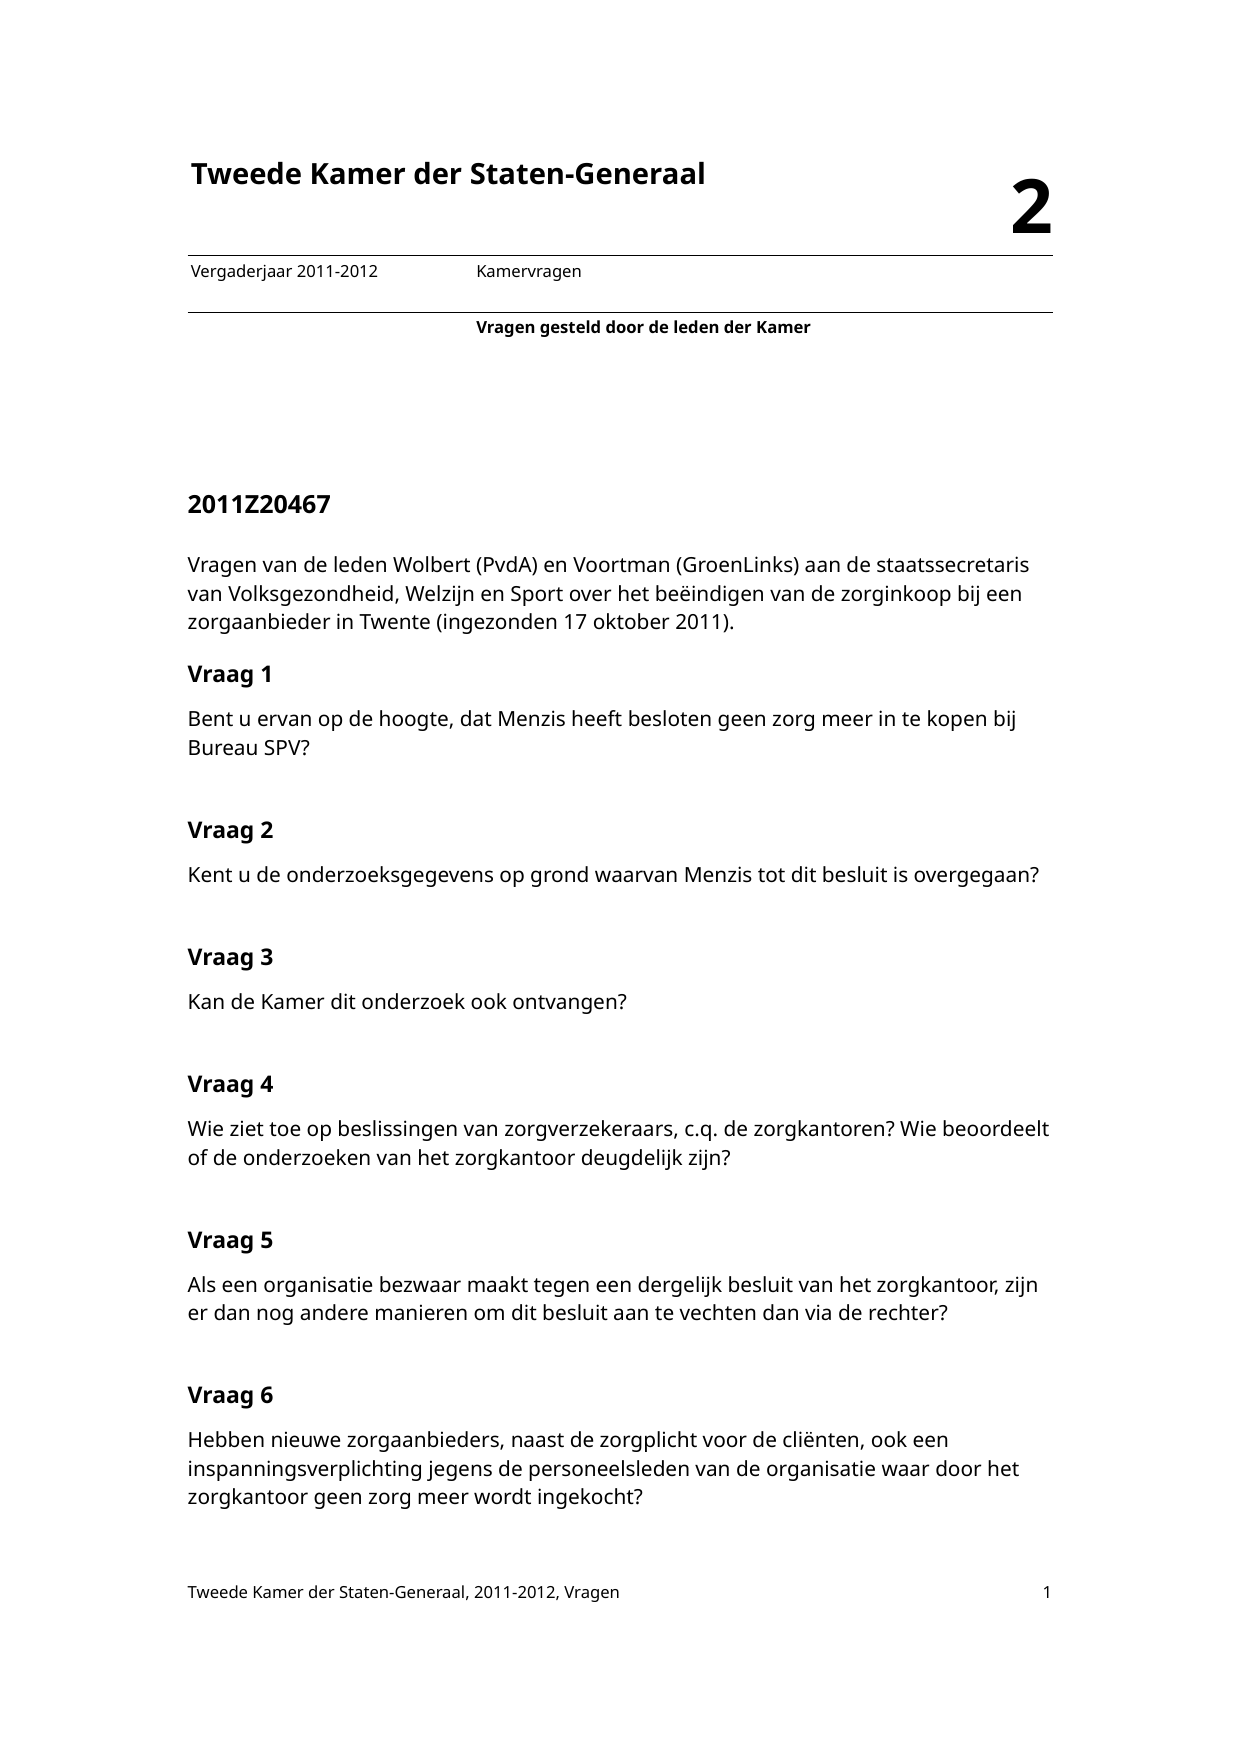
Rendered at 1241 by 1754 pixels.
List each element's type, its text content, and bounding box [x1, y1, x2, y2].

table_header 2 [880, 150, 1053, 255]
text Kent u de onderzoeksgegevens op grond waarvan Menzis tot dit besluit is overgegaan? [187, 860, 1053, 888]
text Hebben nieuwe zorgaanbieders, naast de zorgplicht voor de cliënten, ook een inspanningsverplichting jegens de personeelsleden van de organisatie waar door het zorgkantoor geen zorg meer wordt ingekocht? [187, 1426, 1053, 1511]
subtitle Vraag 6 [187, 1379, 1053, 1411]
text Als een organisatie bezwaar maakt tegen een dergelijk besluit van het zorgkantoor, zijn er dan nog andere manieren om dit besluit aan te vechten dan via de rechter? [187, 1270, 1053, 1327]
subtitle Vraag 5 [187, 1224, 1053, 1255]
table_cell Kamervragen [473, 256, 1053, 312]
text Vragen van de leden Wolbert (PvdA) en Voortman (GroenLinks) aan de staatssecretaris van Volksgezondheid, Welzijn en Sport over het beëindigen van de zorginkoop bij een zorgaanbieder in Twente (ingezonden 17 oktober 2011). [187, 550, 1053, 636]
subtitle Vraag 2 [187, 814, 1053, 845]
table_cell Vragen gesteld door de leden der Kamer [473, 313, 1053, 339]
subtitle Vraag 4 [187, 1068, 1053, 1099]
subtitle Vraag 1 [187, 658, 1053, 689]
text Kan de Kamer dit onderzoek ook ontvangen? [187, 987, 1053, 1016]
text Wie ziet toe op beslissingen van zorgverzekeraars, c.q. de zorgkantoren? Wie beoordeelt of de onderzoeken van het zorgkantoor deugdelijk zijn? [187, 1114, 1053, 1171]
table_cell Vergaderjaar 2011-2012 [188, 256, 473, 312]
subtitle Vraag 3 [187, 941, 1053, 972]
table_header Tweede Kamer der Staten-Generaal [188, 150, 879, 255]
text Bent u ervan op de hoogte, dat Menzis heeft besloten geen zorg meer in te kopen bij Bureau SPV? [187, 704, 1053, 761]
table_cell [188, 313, 473, 339]
text 2011Z20467 [187, 487, 1053, 521]
